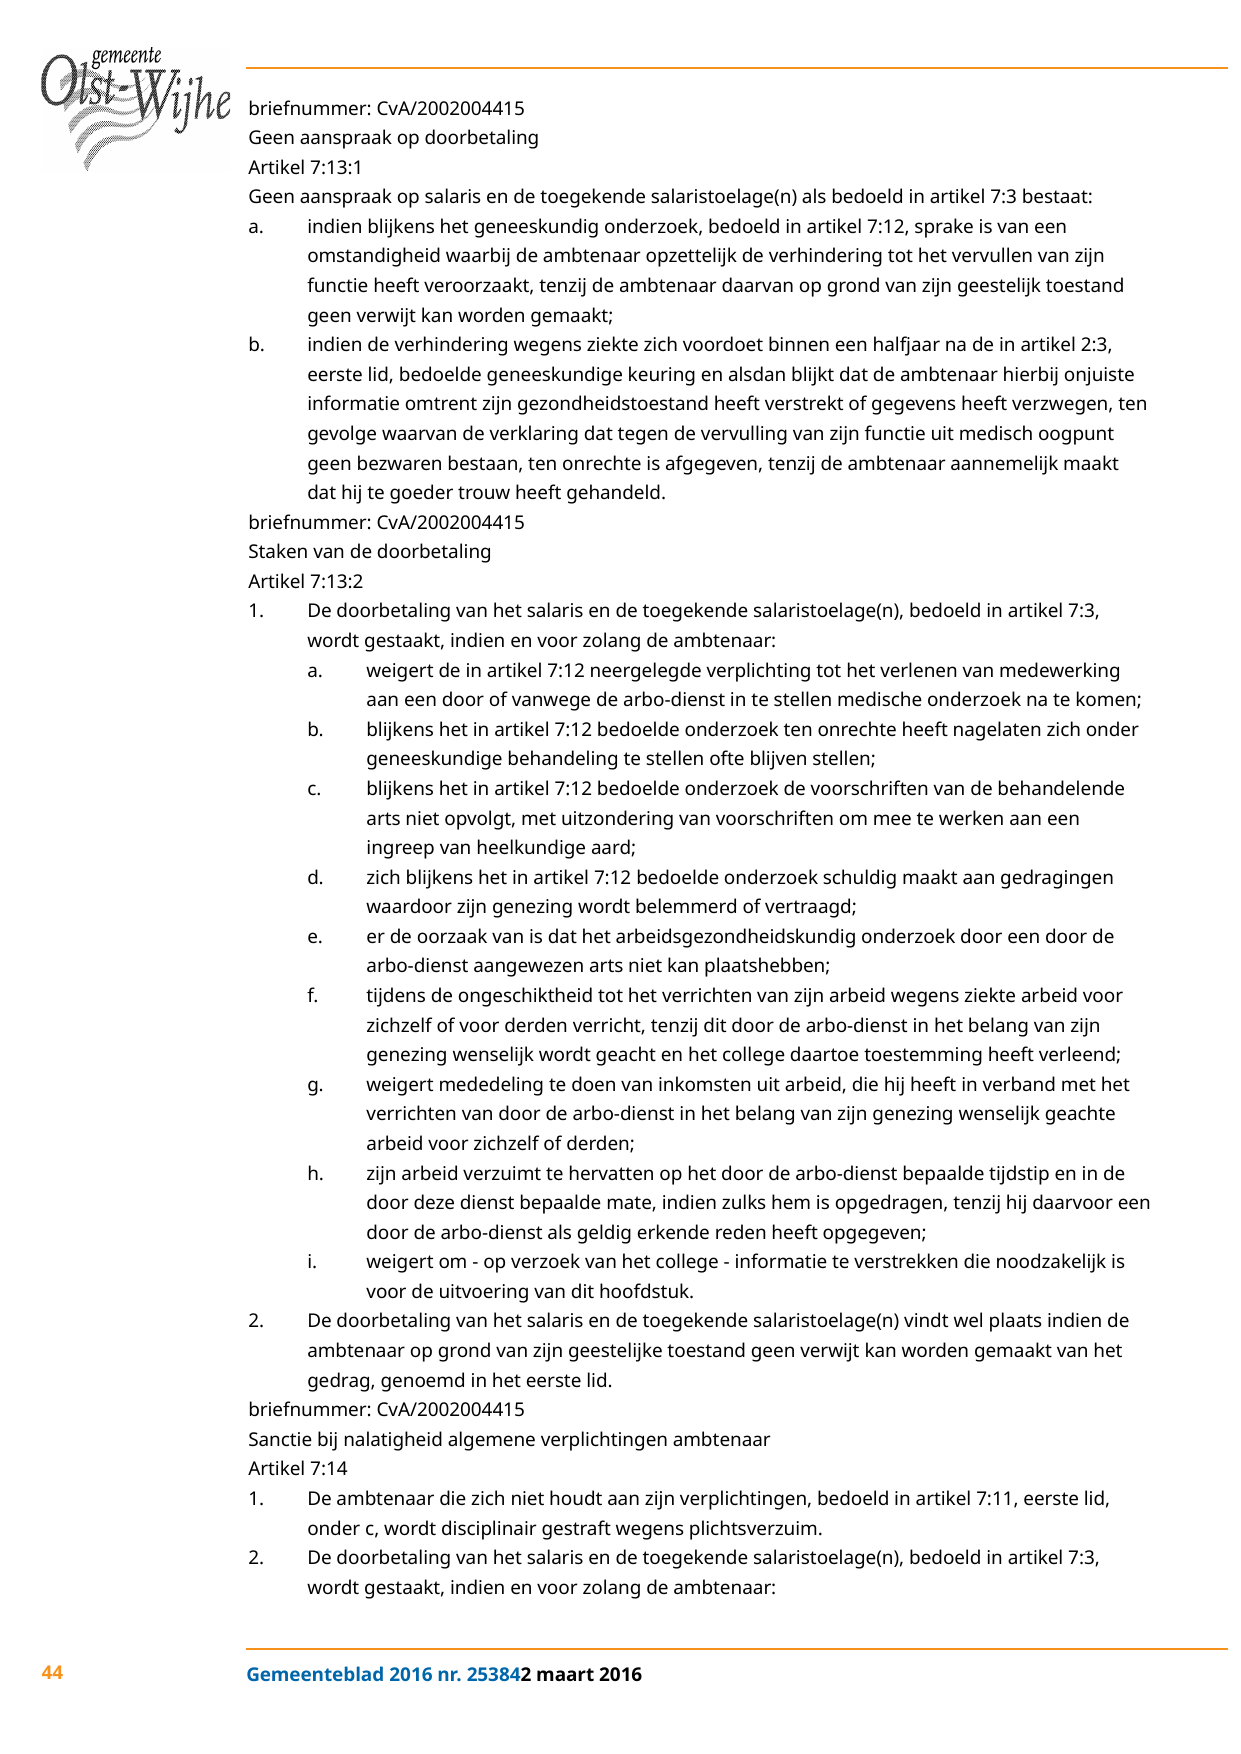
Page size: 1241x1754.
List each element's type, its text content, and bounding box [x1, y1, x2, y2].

list indien blijkens het geneeskundig onderzoek, bedoeld in artikel 7:12, sprake is van een omstandigheid waarbij de ambtenaar opzettelijk de verhindering tot het vervullen van zijn functie heeft veroorzaakt, tenzij de ambtenaar daarvan op grond van zijn geestelijk toestand geen verwijt kan worden gemaakt; [248, 213, 1152, 328]
list tijdens de ongeschiktheid tot het verrichten van zijn arbeid wegens ziekte arbeid voor zichzelf of voor derden verricht, tenzij dit door de arbo-dienst in het belang van zijn genezing wenselijk wordt geacht en het college daartoe toestemming heeft verleend; [307, 982, 1152, 1067]
list zich blijkens het in artikel 7:12 bedoelde onderzoek schuldig maakt aan gedragingen waardoor zijn genezing wordt belemmerd of vertraagd; [307, 864, 1152, 919]
list De doorbetaling van het salaris en de toegekende salaristoelage(n), bedoeld in artikel 7:3, wordt gestaakt, indien en voor zolang de ambtenaar: [248, 1544, 1152, 1600]
list er de oorzaak van is dat het arbeidsgezondheidskundig onderzoek door een door de arbo-dienst aangewezen arts niet kan plaatshebben; [307, 923, 1152, 978]
text Sanctie bij nalatigheid algemene verplichtingen ambtenaar [248, 1426, 1152, 1452]
text briefnummer: CvA/2002004415 [248, 509, 1152, 535]
text briefnummer: CvA/2002004415 [248, 95, 1152, 121]
list weigert de in artikel 7:12 neergelegde verplichting tot het verlenen van medewerking aan een door of vanwege de arbo-dienst in te stellen medische onderzoek na te komen; [307, 657, 1152, 712]
text briefnummer: CvA/2002004415 [248, 1396, 1152, 1422]
list blijkens het in artikel 7:12 bedoelde onderzoek de voorschriften van de behandelende arts niet opvolgt, met uitzondering van voorschriften om mee te werken aan een ingreep van heelkundige aard; [307, 775, 1152, 860]
text Artikel 7:13:1 [248, 154, 1152, 180]
list indien de verhindering wegens ziekte zich voordoet binnen een halfjaar na de in artikel 2:3, eerste lid, bedoelde geneeskundige keuring en alsdan blijkt dat de ambtenaar hierbij onjuiste informatie omtrent zijn gezondheidstoestand heeft verstrekt of gegevens heeft verzwegen, ten gevolge waarvan de verklaring dat tegen de vervulling van zijn functie uit medisch oogpunt geen bezwaren bestaan, ten onrechte is afgegeven, tenzij de ambtenaar aannemelijk maakt dat hij te goeder trouw heeft gehandeld. [248, 331, 1152, 505]
list blijkens het in artikel 7:12 bedoelde onderzoek ten onrechte heeft nagelaten zich onder geneeskundige behandeling te stellen ofte blijven stellen; [307, 716, 1152, 771]
picture [41, 47, 231, 172]
text Geen aanspraak op doorbetaling [248, 124, 1152, 150]
list De doorbetaling van het salaris en de toegekende salaristoelage(n), bedoeld in artikel 7:3, wordt gestaakt, indien en voor zolang de ambtenaar: [248, 598, 1152, 653]
list zijn arbeid verzuimt te hervatten op het door de arbo-dienst bepaalde tijdstip en in de door deze dienst bepaalde mate, indien zulks hem is opgedragen, tenzij hij daarvoor een door de arbo-dienst als geldig erkende reden heeft opgegeven; [307, 1160, 1152, 1245]
list weigert om - op verzoek van het college - informatie te verstrekken die noodzakelijk is voor de uitvoering van dit hoofdstuk. [307, 1248, 1152, 1304]
text Artikel 7:14 [248, 1456, 1152, 1481]
text Geen aanspraak op salaris en de toegekende salaristoelage(n) als bedoeld in artikel 7:3 bestaat: [248, 183, 1152, 209]
text Staken van de doorbetaling [248, 538, 1152, 564]
list weigert mededeling te doen van inkomsten uit arbeid, die hij heeft in verband met het verrichten van door de arbo-dienst in het belang van zijn genezing wenselijk geachte arbeid voor zichzelf of derden; [307, 1071, 1152, 1156]
list De ambtenaar die zich niet houdt aan zijn verplichtingen, bedoeld in artikel 7:11, eerste lid, onder c, wordt disciplinair gestraft wegens plichtsverzuim. [248, 1485, 1152, 1541]
list De doorbetaling van het salaris en de toegekende salaristoelage(n) vindt wel plaats indien de ambtenaar op grond van zijn geestelijke toestand geen verwijt kan worden gemaakt van het gedrag, genoemd in het eerste lid. [248, 1308, 1152, 1393]
text Artikel 7:13:2 [248, 568, 1152, 594]
